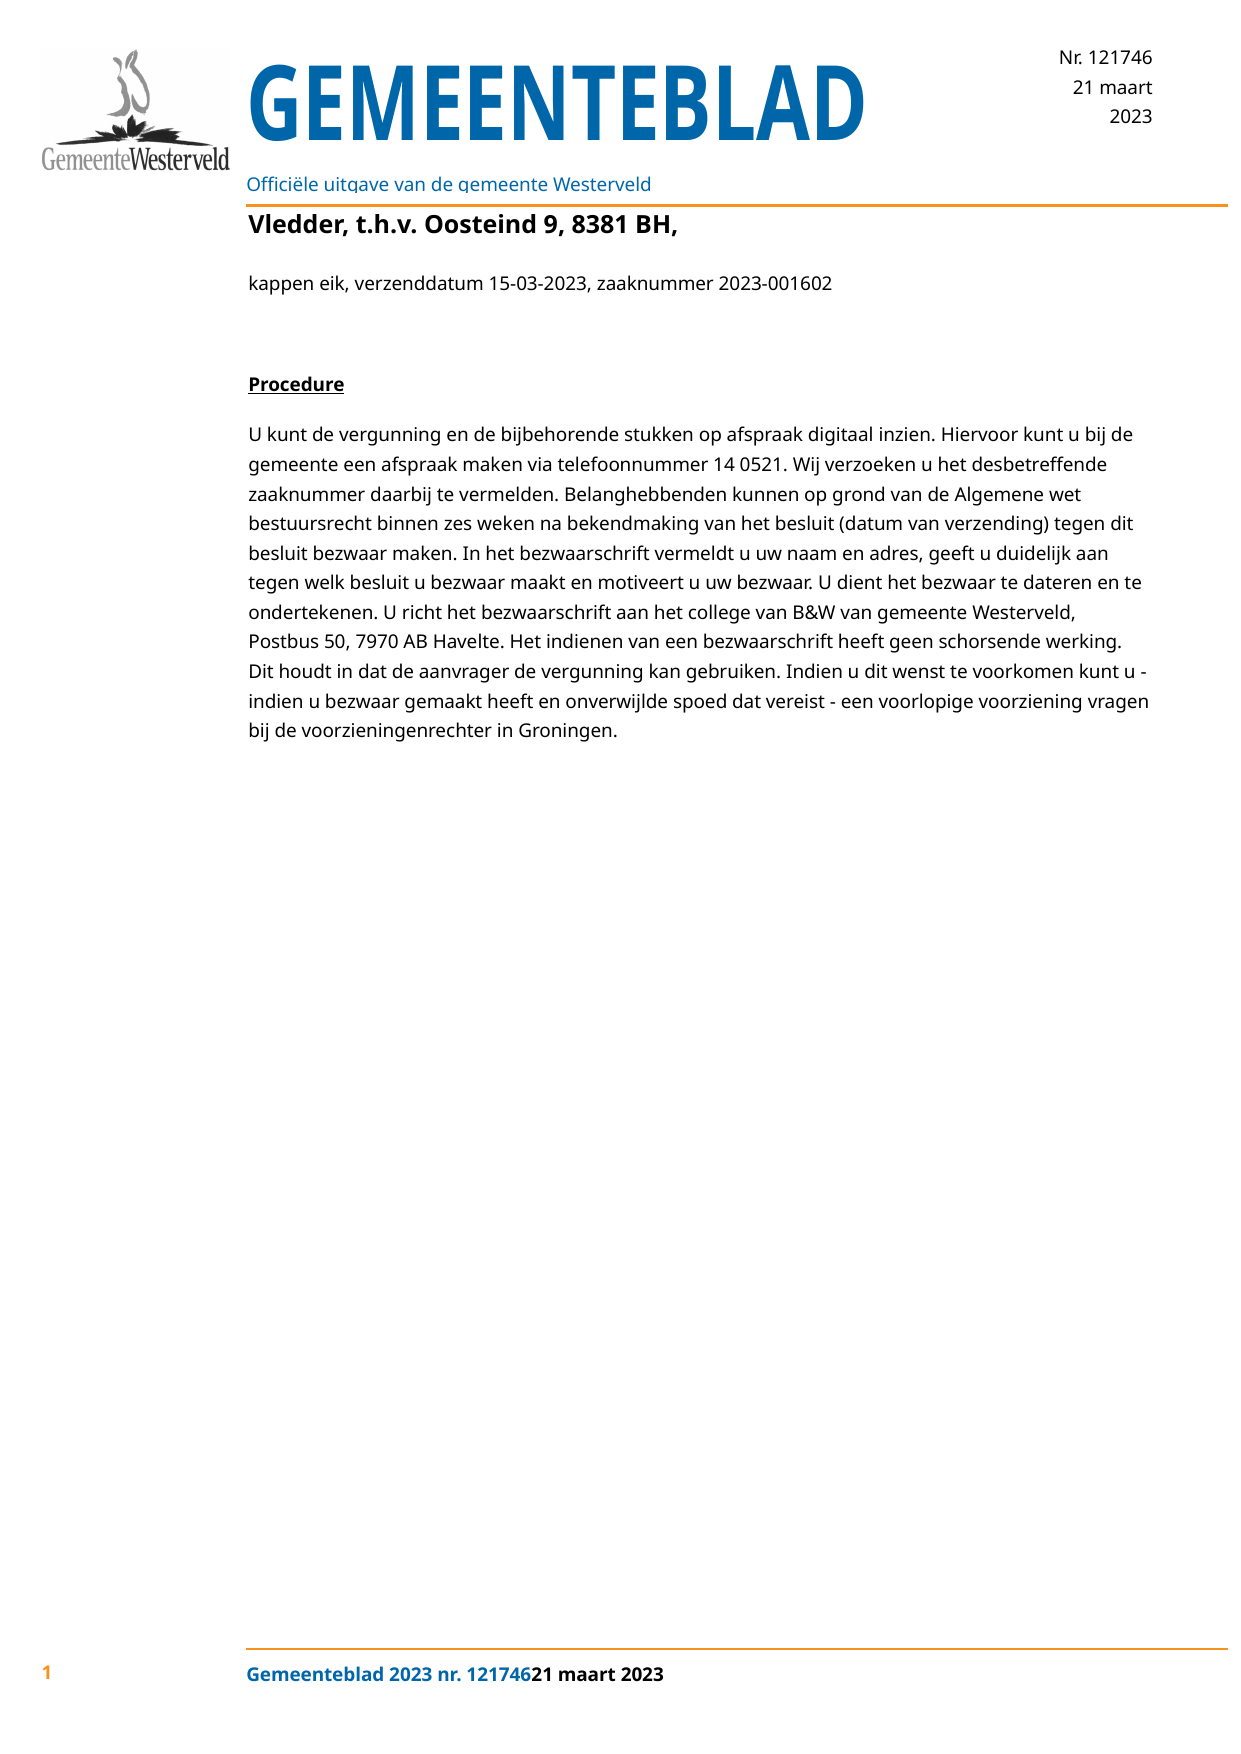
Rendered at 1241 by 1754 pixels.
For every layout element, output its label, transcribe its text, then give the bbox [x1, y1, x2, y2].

picture [41, 47, 231, 172]
text Vledder, t.h.v. Oosteind 9, 8381 BH, [248, 207, 1152, 241]
text Procedure [248, 371, 1152, 397]
text kappen eik, verzenddatum 15-03-2023, zaaknummer 2023-001602 [248, 270, 1152, 296]
text U kunt de vergunning en de bijbehorende stukken op afspraak digitaal inzien. Hiervoor kunt u bij de gemeente een afspraak maken via telefoonnummer 14 0521. Wij verzoeken u het desbetreffende zaaknummer daarbij te vermelden. Belanghebbenden kunnen op grond van de Algemene wet bestuursrecht binnen zes weken na bekendmaking van het besluit (datum van verzending) tegen dit besluit bezwaar maken. In het bezwaarschrift vermeldt u uw naam en adres, geeft u duidelijk aan tegen welk besluit u bezwaar maakt en motiveert u uw bezwaar. U dient het bezwaar te dateren en te ondertekenen. U richt het bezwaarschrift aan het college van B&W van gemeente Westerveld, Postbus 50, 7970 AB Havelte. Het indienen van een bezwaarschrift heeft geen schorsende werking. Dit houdt in dat de aanvrager de vergunning kan gebruiken. Indien u dit wenst te voorkomen kunt u - indien u bezwaar gemaakt heeft en onverwijlde spoed dat vereist - een voorlopige voorziening vragen bij de voorzieningenrechter in Groningen. [248, 422, 1152, 743]
